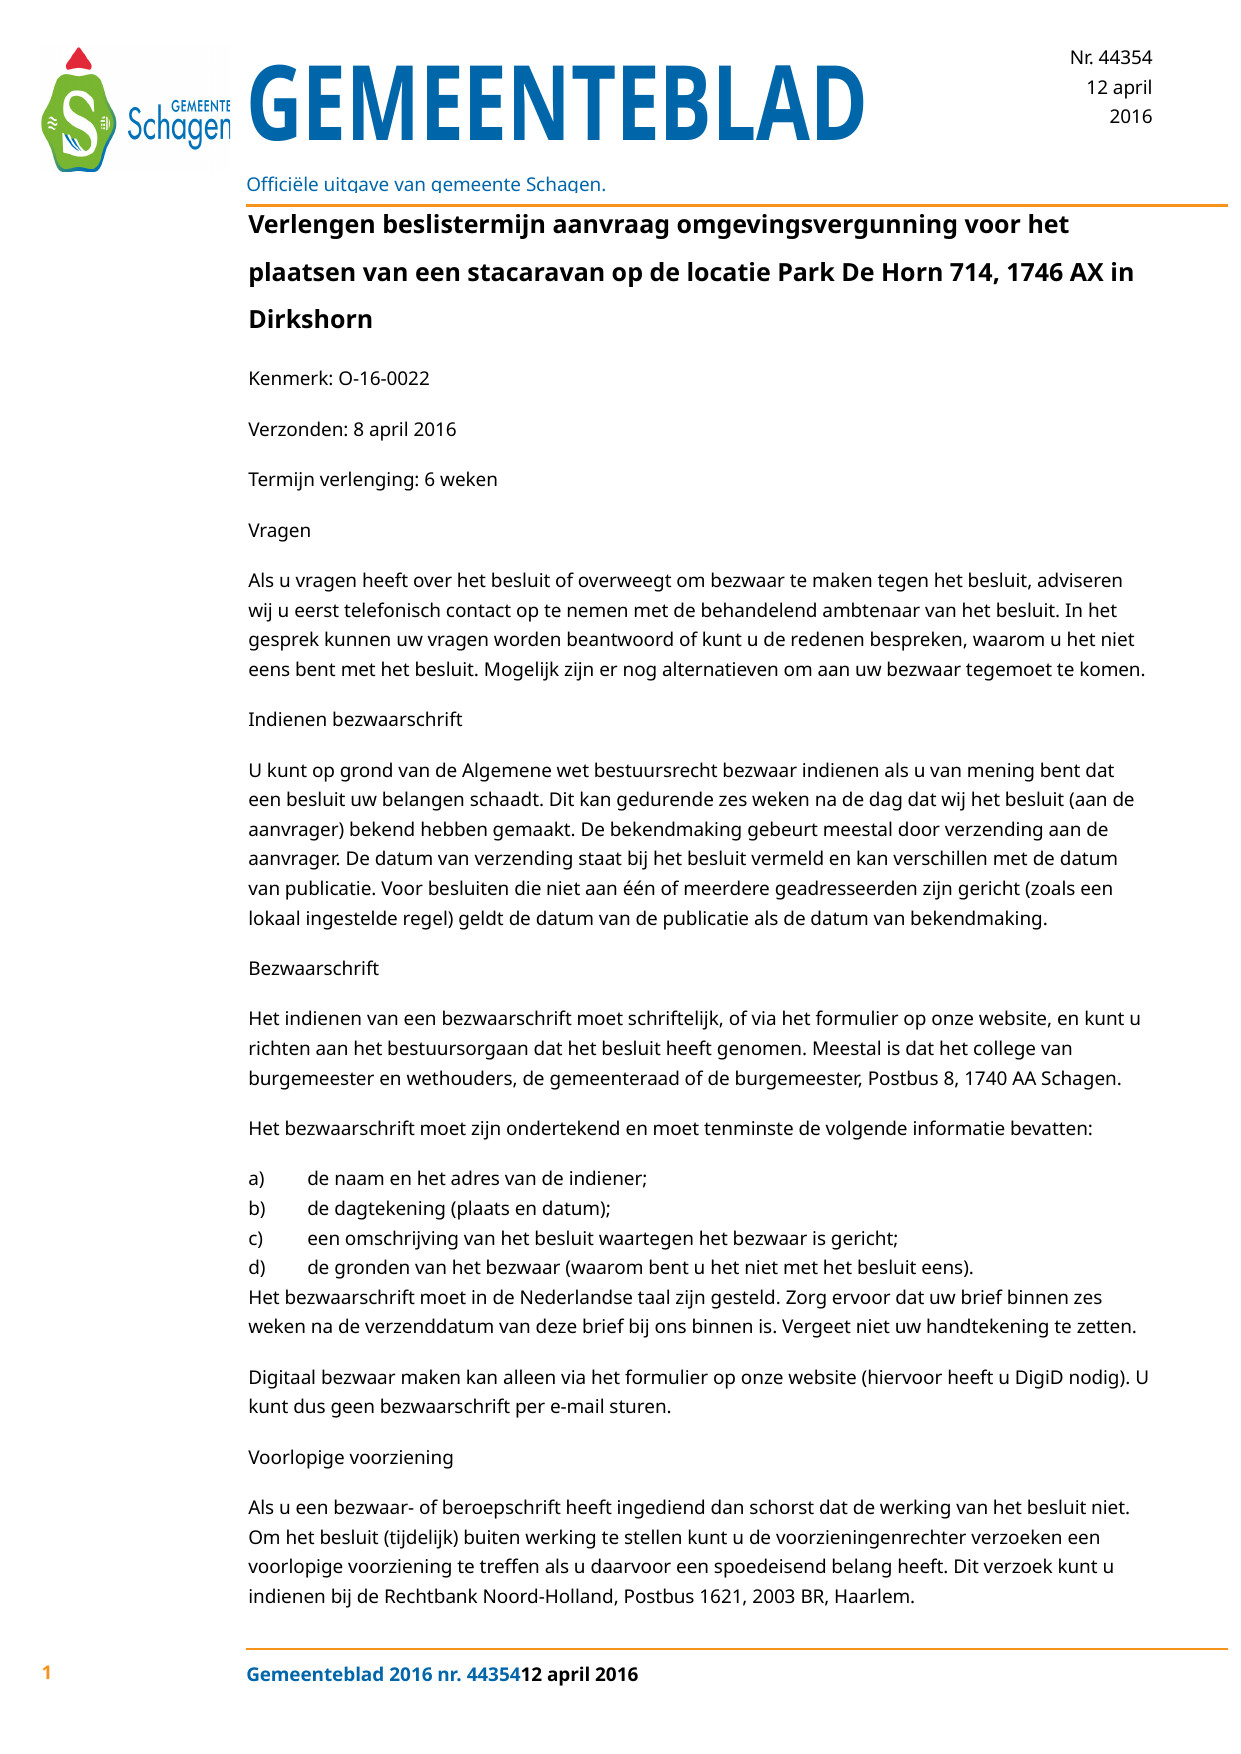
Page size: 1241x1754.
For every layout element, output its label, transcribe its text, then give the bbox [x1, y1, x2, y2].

list de gronden van het bezwaar (waarom bent u het niet met het besluit eens). [248, 1254, 1152, 1280]
text Kenmerk: O-16-0022 [248, 366, 1152, 391]
text Vragen [248, 517, 1152, 542]
list de dagtekening (plaats en datum); [248, 1195, 1152, 1221]
text U kunt op grond van de Algemene wet bestuursrecht bezwaar indienen als u van mening bent dat een besluit uw belangen schaadt. Dit kan gedurende zes weken na de dag dat wij het besluit (aan de aanvrager) bekend hebben gemaakt. De bekendmaking gebeurt meestal door verzending aan de aanvrager. De datum van verzending staat bij het besluit vermeld en kan verschillen met de datum van publicatie. Voor besluiten die niet aan één of meerdere geadresseerden zijn gericht (zoals een lokaal ingestelde regel) geldt de datum van de publicatie als de datum van bekendmaking. [248, 757, 1152, 930]
list een omschrijving van het besluit waartegen het bezwaar is gericht; [248, 1225, 1152, 1250]
text Voorlopige voorziening [248, 1444, 1152, 1469]
text Het bezwaarschrift moet in de Nederlandse taal zijn gesteld. Zorg ervoor dat uw brief binnen zes weken na de verzenddatum van deze brief bij ons binnen is. Vergeet niet uw handtekening te zetten. [248, 1284, 1152, 1339]
text Verlengen beslistermijn aanvraag omgevingsvergunning voor het plaatsen van een stacaravan op de locatie Park De Horn 714, 1746 AX in Dirkshorn [248, 207, 1152, 336]
text Het indienen van een bezwaarschrift moet schriftelijk, of via het formulier op onze website, en kunt u richten aan het bestuursorgaan dat het besluit heeft genomen. Meestal is dat het college van burgemeester en wethouders, de gemeenteraad of de burgemeester, Postbus 8, 1740 AA Schagen. [248, 1006, 1152, 1090]
text Als u een bezwaar- of beroepschrift heeft ingediend dan schorst dat de werking van het besluit niet. Om het besluit (tijdelijk) buiten werking te stellen kunt u de voorzieningenrechter verzoeken een voorlopige voorziening te treffen als u daarvoor een spoedeisend belang heeft. Dit verzoek kunt u indienen bij de Rechtbank Noord-Holland, Postbus 1621, 2003 BR, Haarlem. [248, 1494, 1152, 1609]
text Het bezwaarschrift moet zijn ondertekend en moet tenminste de volgende informatie bevatten: [248, 1115, 1152, 1141]
list de naam en het adres van de indiener; [248, 1166, 1152, 1191]
text Indienen bezwaarschrift [248, 706, 1152, 732]
text Bezwaarschrift [248, 955, 1152, 981]
text Verzonden: 8 april 2016 [248, 416, 1152, 442]
text Digitaal bezwaar maken kan alleen via het formulier op onze website (hiervoor heeft u DigiD nodig). U kunt dus geen bezwaarschrift per e-mail sturen. [248, 1364, 1152, 1419]
text Als u vragen heeft over het besluit of overweegt om bezwaar te maken tegen het besluit, adviseren wij u eerst telefonisch contact op te nemen met de behandelend ambtenaar van het besluit. In het gesprek kunnen uw vragen worden beantwoord of kunt u de redenen bespreken, waarom u het niet eens bent met het besluit. Mogelijk zijn er nog alternatieven om aan uw bezwaar tegemoet te komen. [248, 567, 1152, 682]
picture [41, 47, 231, 172]
text Termijn verlenging: 6 weken [248, 466, 1152, 492]
